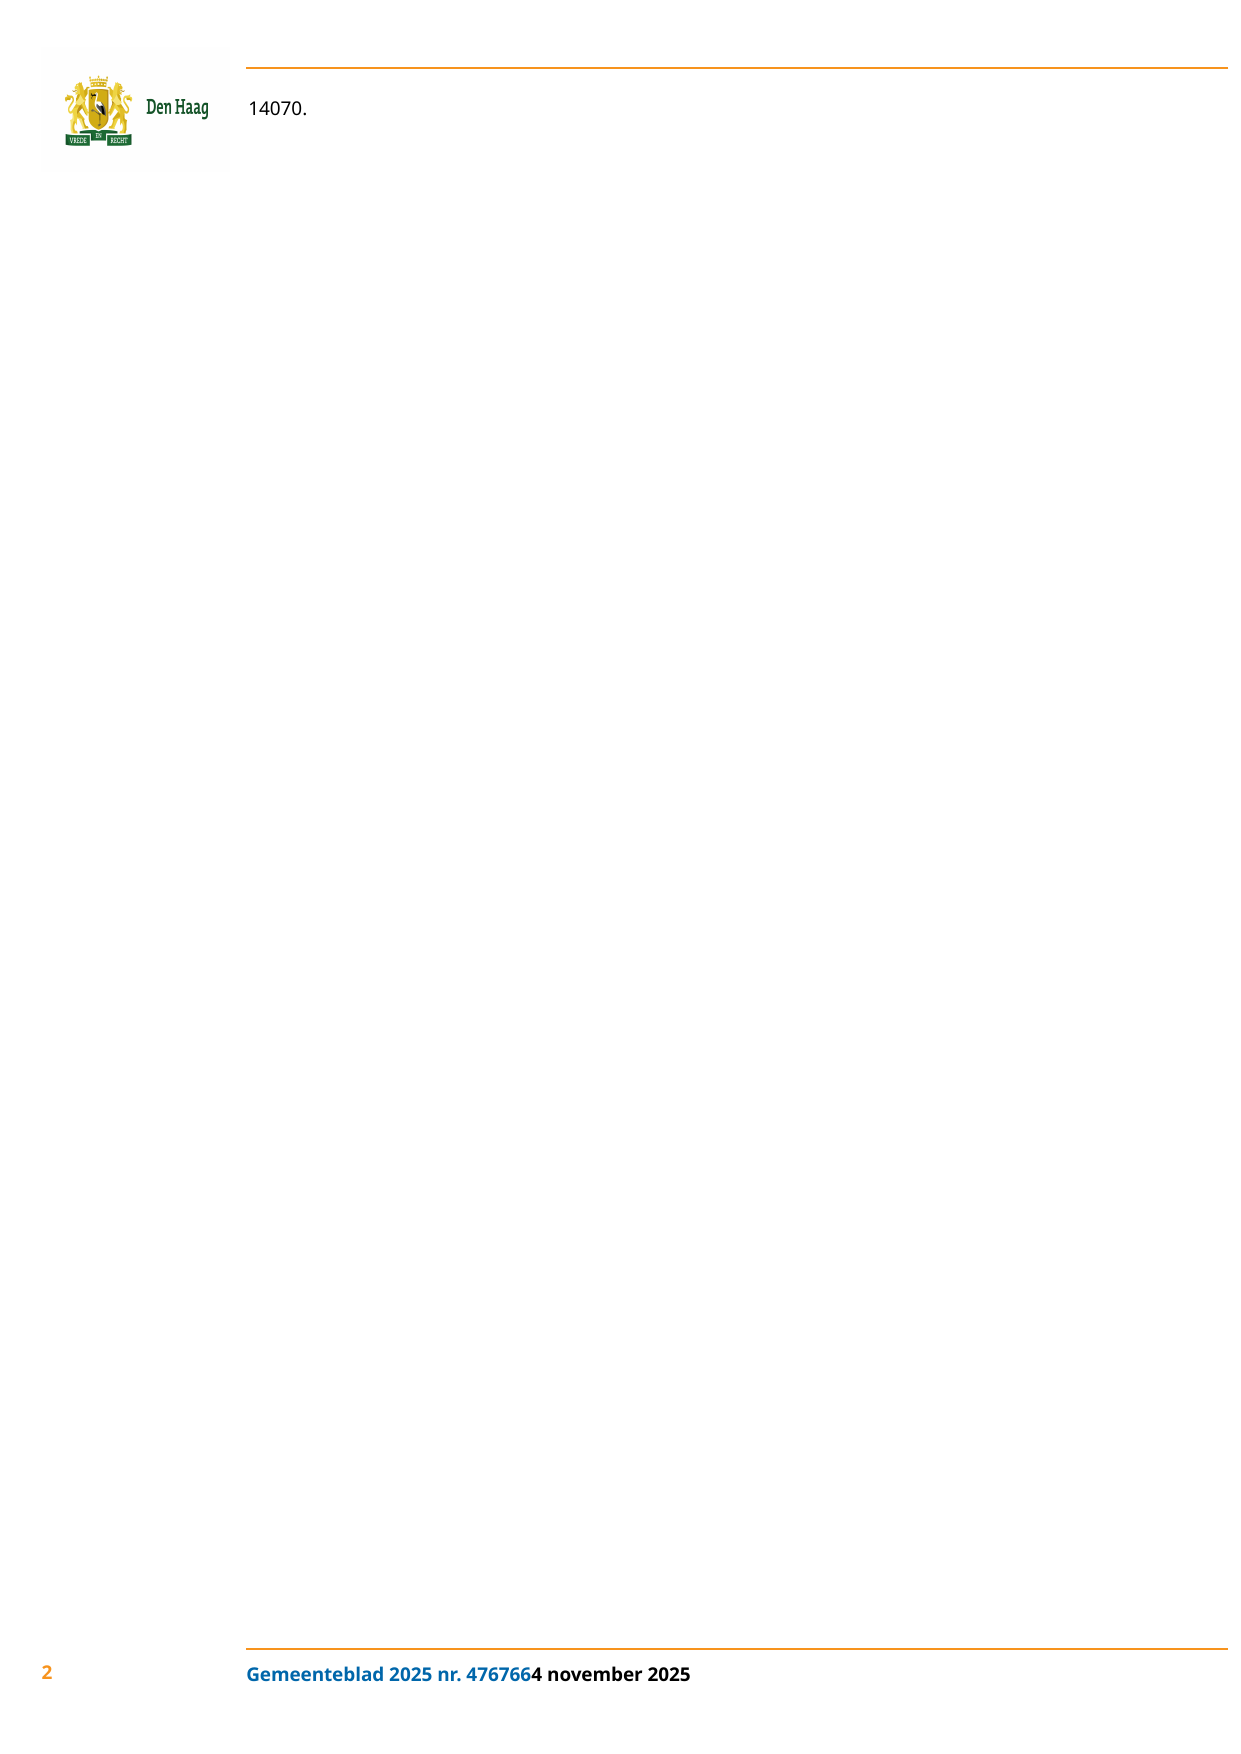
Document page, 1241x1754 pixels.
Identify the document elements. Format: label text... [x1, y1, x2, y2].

text 14070. [248, 95, 1152, 121]
picture [41, 47, 231, 172]
